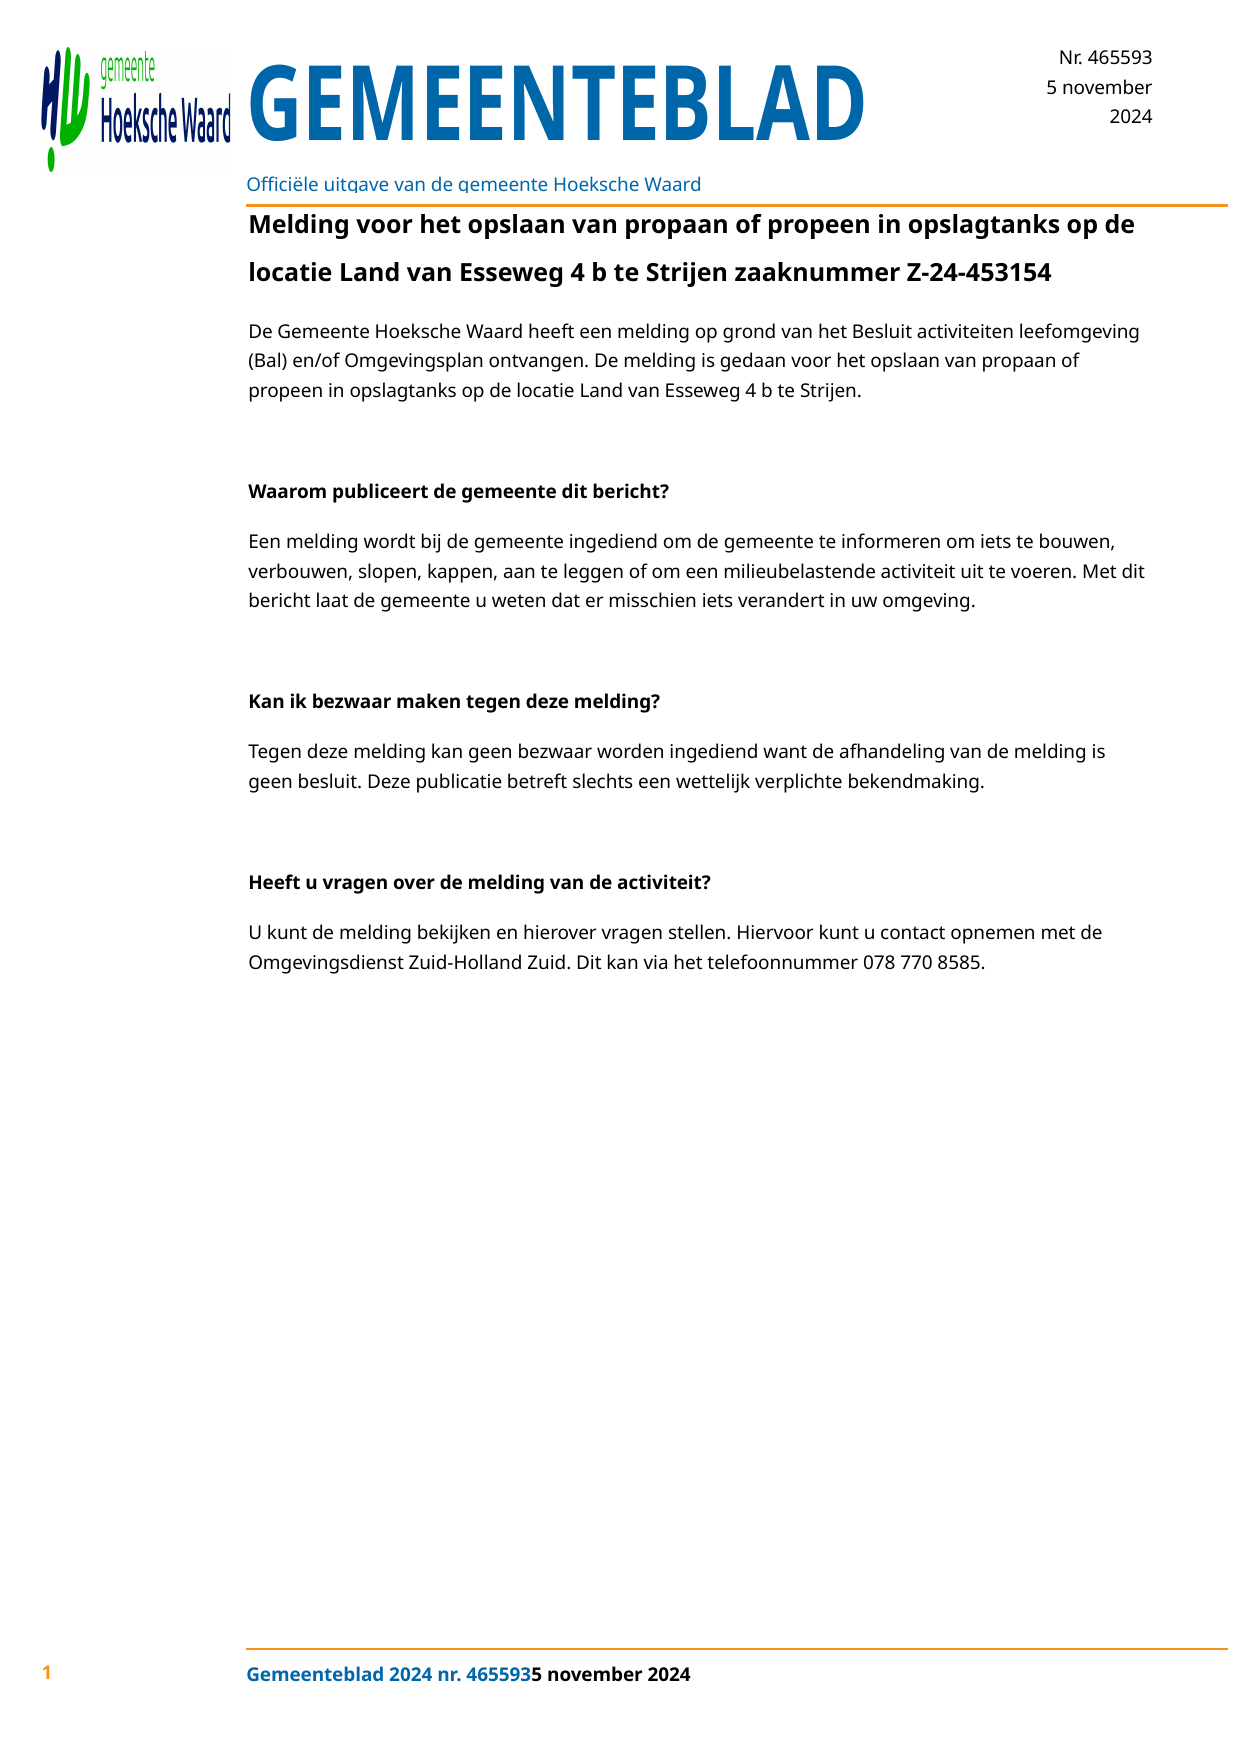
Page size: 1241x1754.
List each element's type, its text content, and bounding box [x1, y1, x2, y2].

text Een melding wordt bij de gemeente ingediend om de gemeente te informeren om iets te bouwen, verbouwen, slopen, kappen, aan te leggen of om een milieubelastende activiteit uit te voeren. Met dit bericht laat de gemeente u weten dat er misschien iets verandert in uw omgeving. [248, 528, 1152, 613]
picture [41, 47, 231, 172]
text Waarom publiceert de gemeente dit bericht? [248, 478, 1152, 504]
text Melding voor het opslaan van propaan of propeen in opslagtanks op de locatie Land van Esseweg 4 b te Strijen zaaknummer Z-24-453154 [248, 207, 1152, 288]
text Kan ik bezwaar maken tegen deze melding? [248, 688, 1152, 714]
text U kunt de melding bekijken en hierover vragen stellen. Hiervoor kunt u contact opnemen met de Omgevingsdienst Zuid-Holland Zuid. Dit kan via het telefoonnummer 078 770 8585. [248, 919, 1152, 975]
text De Gemeente Hoeksche Waard heeft een melding op grond van het Besluit activiteiten leefomgeving (Bal) en/of Omgevingsplan ontvangen. De melding is gedaan voor het opslaan van propaan of propeen in opslagtanks op de locatie Land van Esseweg 4 b te Strijen. [248, 318, 1152, 403]
text Tegen deze melding kan geen bezwaar worden ingediend want de afhandeling van de melding is geen besluit. Deze publicatie betreft slechts een wettelijk verplichte bekendmaking. [248, 739, 1152, 794]
text Heeft u vragen over de melding van de activiteit? [248, 869, 1152, 895]
